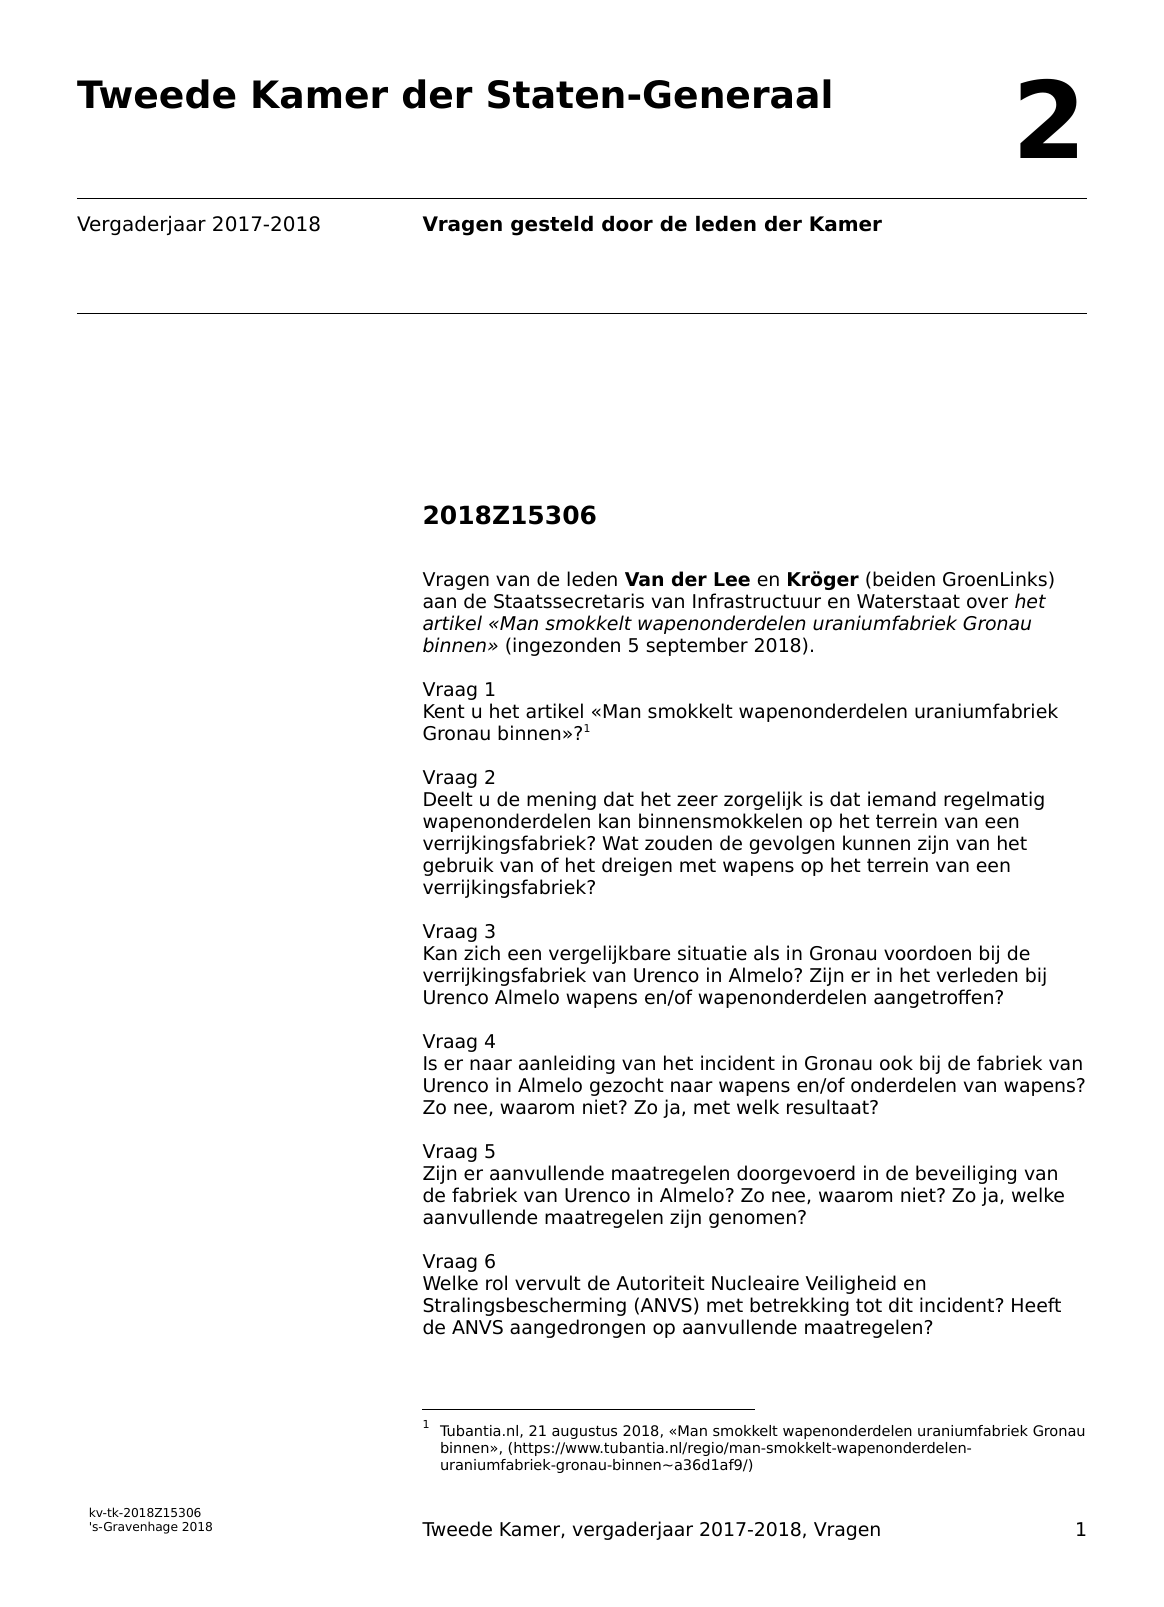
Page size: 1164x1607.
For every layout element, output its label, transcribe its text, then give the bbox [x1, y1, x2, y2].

text Vraag 2 [422, 767, 1087, 789]
text Vraag 6 [422, 1251, 1087, 1273]
text kv-tk-2018Z15306 [88, 1506, 323, 1520]
table_header 2 [886, 59, 1087, 198]
text Vraag 4 [422, 1031, 1087, 1053]
text Vraag 5 [422, 1141, 1087, 1163]
text 2018Z15306 [422, 501, 1087, 531]
text Deelt u de mening dat het zeer zorgelijk is dat iemand regelmatig wapenonderdelen kan binnensmokkelen op het terrein van een verrijkingsfabriek? Wat zouden de gevolgen kunnen zijn van het gebruik van of het dreigen met wapens op het terrein van een verrijkingsfabriek? [422, 789, 1087, 899]
text Is er naar aanleiding van het incident in Gronau ook bij de fabriek van Urenco in Almelo gezocht naar wapens en/of onderdelen van wapens? Zo nee, waarom niet? Zo ja, met welk resultaat? [422, 1053, 1087, 1119]
text Vragen van de leden Van der Lee en Kröger (beiden GroenLinks) aan de Staatssecretaris van Infrastructuur en Waterstaat over het artikel «Man smokkelt wapenonderdelen uraniumfabriek Gronau binnen» (ingezonden 5 september 2018). [422, 569, 1087, 657]
text Kent u het artikel «Man smokkelt wapenonderdelen uraniumfabriek Gronau binnen»? [422, 701, 1087, 745]
text Zijn er aanvullende maatregelen doorgevoerd in de beveiliging van de fabriek van Urenco in Almelo? Zo nee, waarom niet? Zo ja, welke aanvullende maatregelen zijn genomen? [422, 1163, 1087, 1229]
table_header Tweede Kamer der Staten-Generaal [77, 59, 886, 198]
text Vraag 1 [422, 679, 1087, 701]
text Vraag 3 [422, 921, 1087, 943]
text Welke rol vervult de Autoriteit Nucleaire Veiligheid en Stralingsbescherming (ANVS) met betrekking tot dit incident? Heeft de ANVS aangedrongen op aanvullende maatregelen? [422, 1273, 1087, 1339]
text Kan zich een vergelijkbare situatie als in Gronau voordoen bij de verrijkingsfabriek van Urenco in Almelo? Zijn er in het verleden bij Urenco Almelo wapens en/of wapenonderdelen aangetroffen? [422, 943, 1087, 1009]
table_cell Vergaderjaar 2017-2018 [77, 199, 422, 313]
table_cell Vragen gesteld door de leden der Kamer [422, 199, 1087, 313]
text 's-Gravenhage 2018 [88, 1520, 323, 1534]
text Tubantia.nl, 21 augustus 2018, «Man smokkelt wapenonderdelen uraniumfabriek Gronau binnen», (https://www.tubantia.nl/regio/man-smokkelt-wapenonderdelen-uraniumfabriek-gronau-binnen~a36d1af9/) [422, 1418, 1087, 1474]
